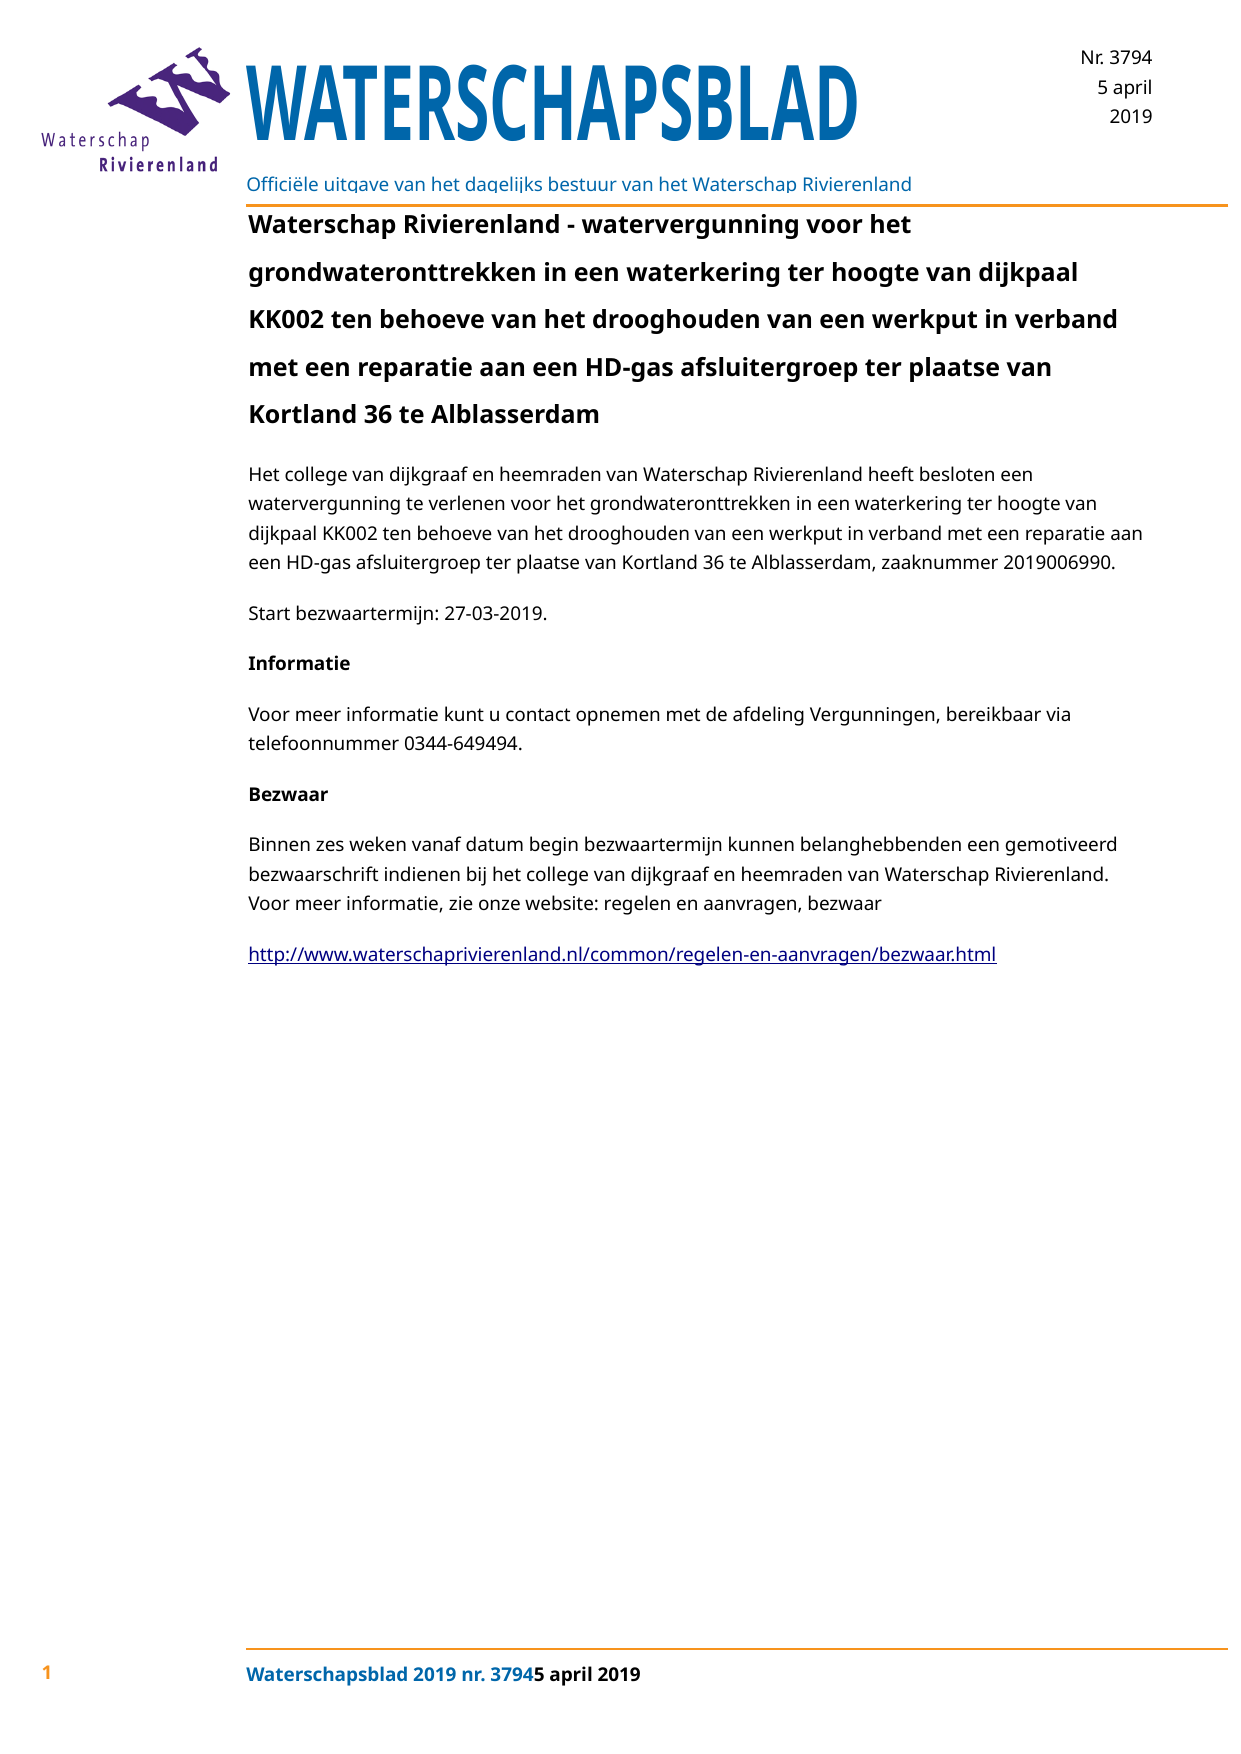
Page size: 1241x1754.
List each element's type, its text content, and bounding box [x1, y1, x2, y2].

text Start bezwaartermijn: 27-03-2019. [248, 600, 1152, 626]
text Waterschap Rivierenland - watervergunning voor het grondwateronttrekken in een waterkering ter hoogte van dijkpaal KK002 ten behoeve van het drooghouden van een werkput in verband met een reparatie aan een HD-gas afsluitergroep ter plaatse van Kortland 36 te Alblasserdam [248, 207, 1152, 431]
text Het college van dijkgraaf en heemraden van Waterschap Rivierenland heeft besloten een watervergunning te verlenen voor het grondwateronttrekken in een waterkering ter hoogte van dijkpaal KK002 ten behoeve van het drooghouden van een werkput in verband met een reparatie aan een HD-gas afsluitergroep ter plaatse van Kortland 36 te Alblasserdam, zaaknummer 2019006990. [248, 461, 1152, 575]
text http://www.waterschaprivierenland.nl/common/regelen-en-aanvragen/bezwaar.html [248, 941, 1152, 966]
picture [41, 47, 231, 172]
text Binnen zes weken vanaf datum begin bezwaartermijn kunnen belanghebbenden een gemotiveerd bezwaarschrift indienen bij het college van dijkgraaf en heemraden van Waterschap Rivierenland. Voor meer informatie, zie onze website: regelen en aanvragen, bezwaar [248, 831, 1152, 916]
text Informatie [248, 650, 1152, 676]
text Voor meer informatie kunt u contact opnemen met de afdeling Vergunningen, bereikbaar via telefoonnummer 0344-649494. [248, 701, 1152, 756]
text Bezwaar [248, 781, 1152, 806]
